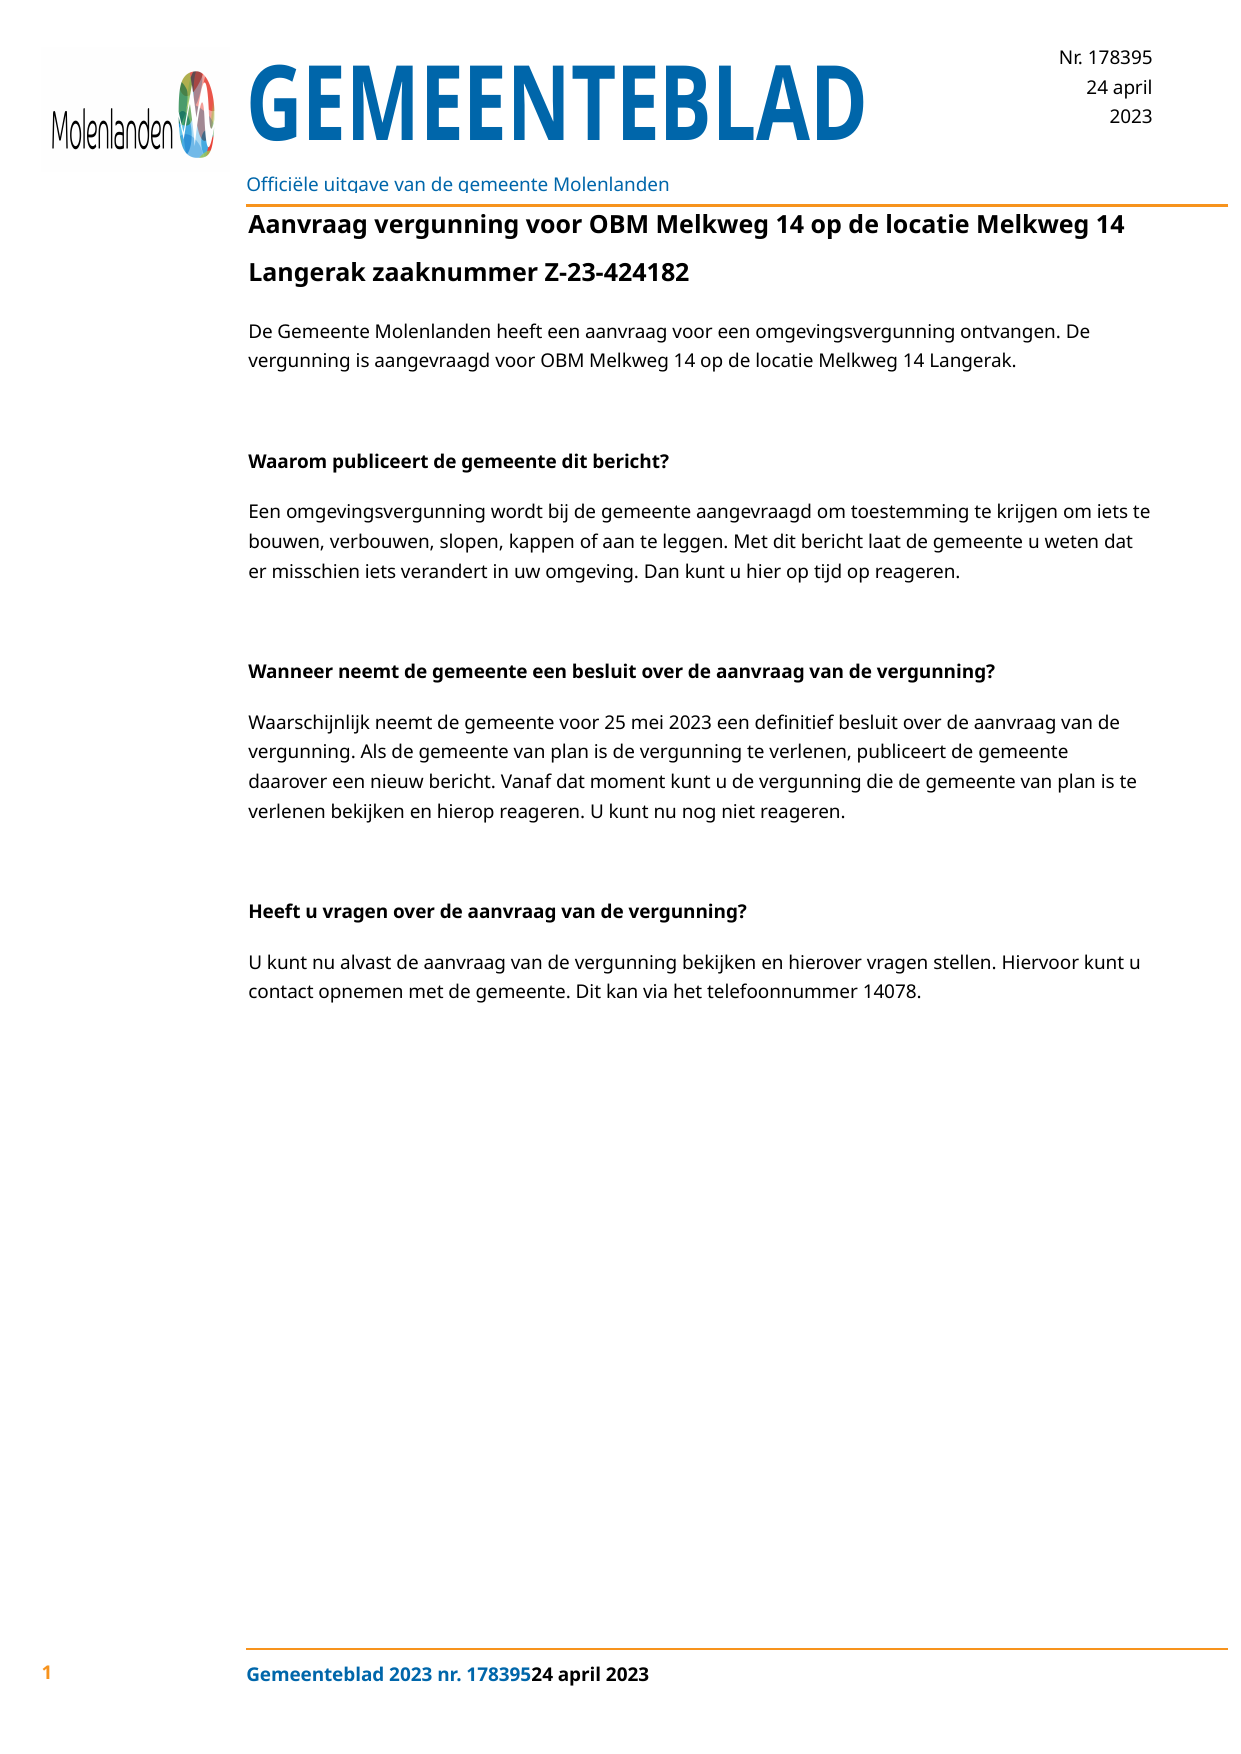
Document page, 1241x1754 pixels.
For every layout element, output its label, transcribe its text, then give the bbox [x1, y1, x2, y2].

picture [41, 47, 231, 172]
text Heeft u vragen over de aanvraag van de vergunning? [248, 899, 1152, 924]
text Aanvraag vergunning voor OBM Melkweg 14 op de locatie Melkweg 14 Langerak zaaknummer Z-23-424182 [248, 207, 1152, 288]
text Waarschijnlijk neemt de gemeente voor 25 mei 2023 een definitief besluit over de aanvraag van de vergunning. Als de gemeente van plan is de vergunning te verlenen, publiceert de gemeente daarover een nieuw bericht. Vanaf dat moment kunt u de vergunning die de gemeente van plan is te verlenen bekijken en hierop reageren. U kunt nu nog niet reageren. [248, 709, 1152, 824]
text De Gemeente Molenlanden heeft een aanvraag voor een omgevingsvergunning ontvangen. De vergunning is aangevraagd voor OBM Melkweg 14 op de locatie Melkweg 14 Langerak. [248, 318, 1152, 373]
text Een omgevingsvergunning wordt bij de gemeente aangevraagd om toestemming te krijgen om iets te bouwen, verbouwen, slopen, kappen of aan te leggen. Met dit bericht laat de gemeente u weten dat er misschien iets verandert in uw omgeving. Dan kunt u hier op tijd op reageren. [248, 499, 1152, 584]
text Wanneer neemt de gemeente een besluit over de aanvraag van de vergunning? [248, 659, 1152, 684]
text Waarom publiceert de gemeente dit bericht? [248, 448, 1152, 474]
text U kunt nu alvast de aanvraag van de vergunning bekijken en hierover vragen stellen. Hiervoor kunt u contact opnemen met de gemeente. Dit kan via het telefoonnummer 14078. [248, 949, 1152, 1004]
